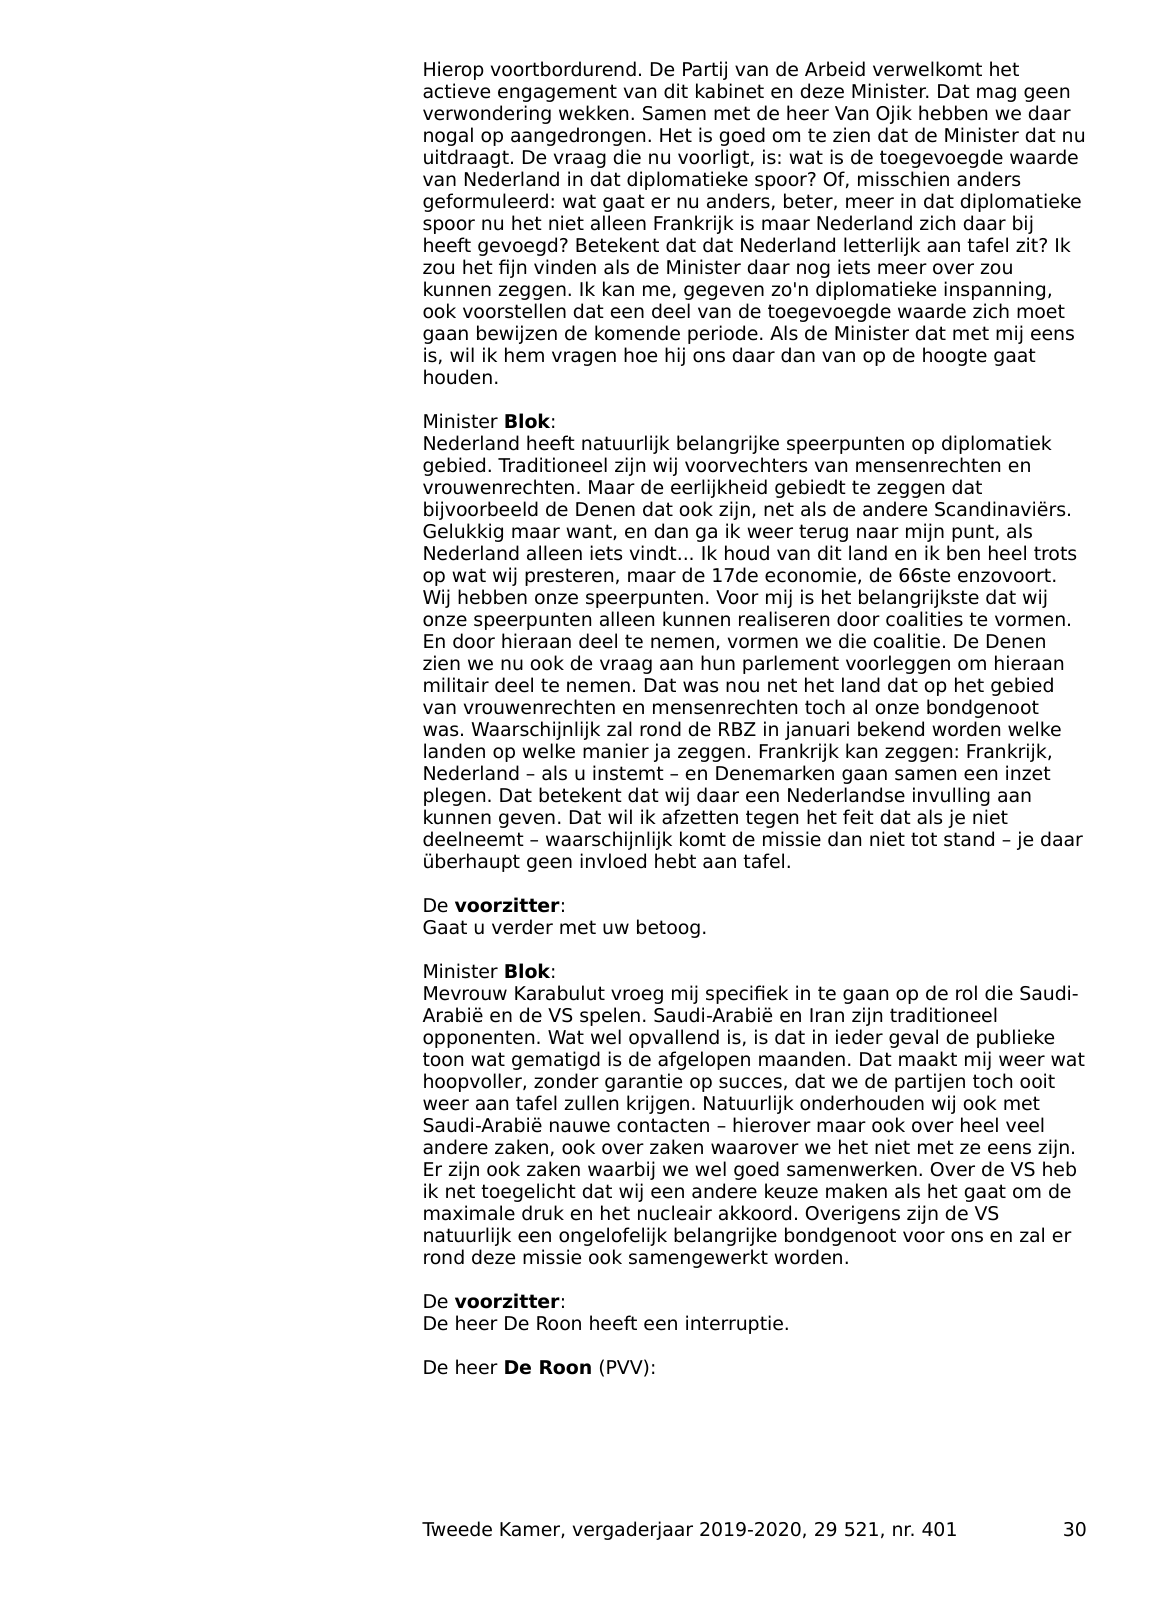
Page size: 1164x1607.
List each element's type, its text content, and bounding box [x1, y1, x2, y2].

text Hierop voortbordurend. De Partij van de Arbeid verwelkomt het actieve engagement van dit kabinet en deze Minister. Dat mag geen verwondering wekken. Samen met de heer Van Ojik hebben we daar nogal op aangedrongen. Het is goed om te zien dat de Minister dat nu uitdraagt. De vraag die nu voorligt, is: wat is de toegevoegde waarde van Nederland in dat diplomatieke spoor? Of, misschien anders geformuleerd: wat gaat er nu anders, beter, meer in dat diplomatieke spoor nu het niet alleen Frankrijk is maar Nederland zich daar bij heeft gevoegd? Betekent dat dat Nederland letterlijk aan tafel zit? Ik zou het fijn vinden als de Minister daar nog iets meer over zou kunnen zeggen. Ik kan me, gegeven zo'n diplomatieke inspanning, ook voorstellen dat een deel van de toegevoegde waarde zich moet gaan bewijzen de komende periode. Als de Minister dat met mij eens is, wil ik hem vragen hoe hij ons daar dan van op de hoogte gaat houden. [422, 59, 1087, 389]
text Nederland heeft natuurlijk belangrijke speerpunten op diplomatiek gebied. Traditioneel zijn wij voorvechters van mensenrechten en vrouwenrechten. Maar de eerlijkheid gebiedt te zeggen dat bijvoorbeeld de Denen dat ook zijn, net als de andere Scandinaviërs. Gelukkig maar want, en dan ga ik weer terug naar mijn punt, als Nederland alleen iets vindt... Ik houd van dit land en ik ben heel trots op wat wij presteren, maar de 17de economie, de 66ste enzovoort. Wij hebben onze speerpunten. Voor mij is het belangrijkste dat wij onze speerpunten alleen kunnen realiseren door coalities te vormen. En door hieraan deel te nemen, vormen we die coalitie. De Denen zien we nu ook de vraag aan hun parlement voorleggen om hieraan militair deel te nemen. Dat was nou net het land dat op het gebied van vrouwenrechten en mensenrechten toch al onze bondgenoot was. Waarschijnlijk zal rond de RBZ in januari bekend worden welke landen op welke manier ja zeggen. Frankrijk kan zeggen: Frankrijk, Nederland – als u instemt – en Denemarken gaan samen een inzet plegen. Dat betekent dat wij daar een Nederlandse invulling aan kunnen geven. Dat wil ik afzetten tegen het feit dat als je niet deelneemt – waarschijnlijk komt de missie dan niet tot stand – je daar überhaupt geen invloed hebt aan tafel. [422, 433, 1087, 872]
text De voorzitter: [422, 895, 1087, 917]
text Minister Blok: [422, 411, 1087, 433]
text Gaat u verder met uw betoog. [422, 917, 1087, 939]
text Mevrouw Karabulut vroeg mij specifiek in te gaan op de rol die Saudi-Arabië en de VS spelen. Saudi-Arabië en Iran zijn traditioneel opponenten. Wat wel opvallend is, is dat in ieder geval de publieke toon wat gematigd is de afgelopen maanden. Dat maakt mij weer wat hoopvoller, zonder garantie op succes, dat we de partijen toch ooit weer aan tafel zullen krijgen. Natuurlijk onderhouden wij ook met Saudi-Arabië nauwe contacten – hierover maar ook over heel veel andere zaken, ook over zaken waarover we het niet met ze eens zijn. Er zijn ook zaken waarbij we wel goed samenwerken. Over de VS heb ik net toegelicht dat wij een andere keuze maken als het gaat om de maximale druk en het nucleair akkoord. Overigens zijn de VS natuurlijk een ongelofelijk belangrijke bondgenoot voor ons en zal er rond deze missie ook samengewerkt worden. [422, 983, 1087, 1268]
text De heer De Roon (PVV): [422, 1357, 1087, 1379]
text Minister Blok: [422, 961, 1087, 983]
text De voorzitter: [422, 1291, 1087, 1313]
text De heer De Roon heeft een interruptie. [422, 1313, 1087, 1335]
